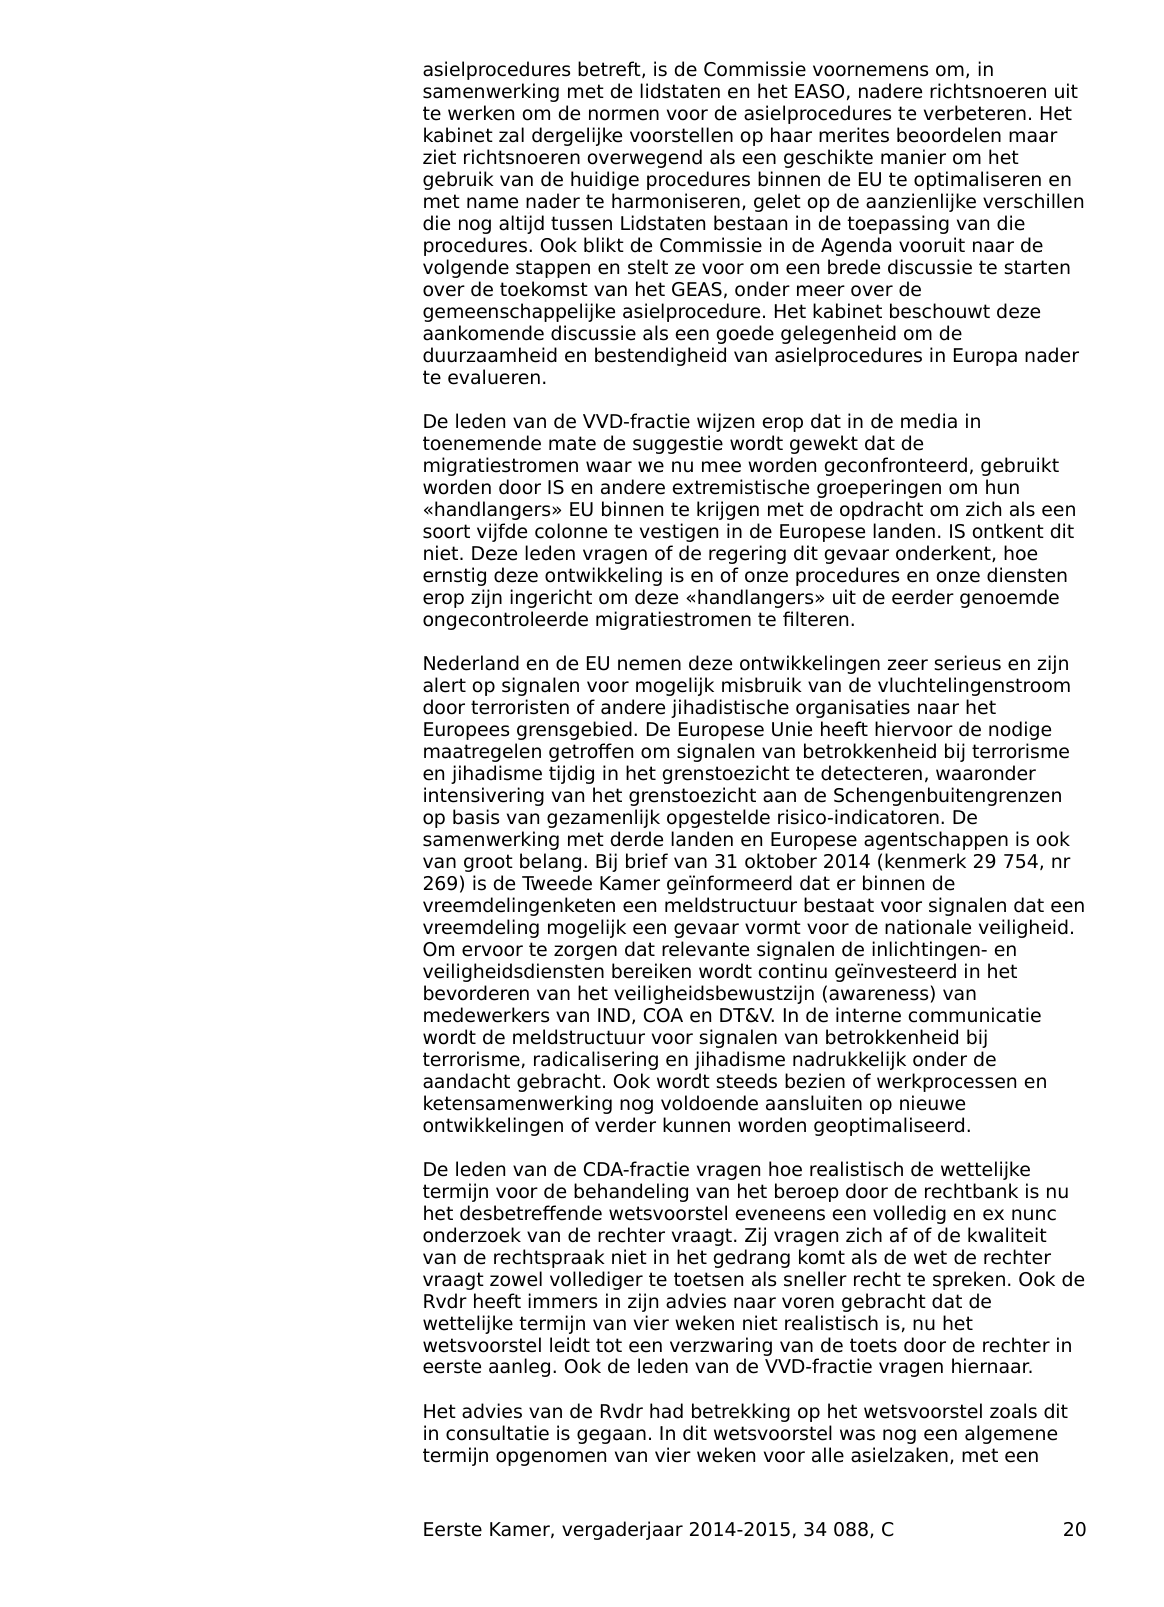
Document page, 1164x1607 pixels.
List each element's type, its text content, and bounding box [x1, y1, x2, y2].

text De leden van de VVD-fractie wijzen erop dat in de media in toenemende mate de suggestie wordt gewekt dat de migratiestromen waar we nu mee worden geconfronteerd, gebruikt worden door IS en andere extremistische groeperingen om hun «handlangers» EU binnen te krijgen met de opdracht om zich als een soort vijfde colonne te vestigen in de Europese landen. IS ontkent dit niet. Deze leden vragen of de regering dit gevaar onderkent, hoe ernstig deze ontwikkeling is en of onze procedures en onze diensten erop zijn ingericht om deze «handlangers» uit de eerder genoemde ongecontroleerde migratiestromen te filteren. [422, 411, 1087, 631]
text De leden van de CDA-fractie vragen hoe realistisch de wettelijke termijn voor de behandeling van het beroep door de rechtbank is nu het desbetreffende wetsvoorstel eveneens een volledig en ex nunc onderzoek van de rechter vraagt. Zij vragen zich af of de kwaliteit van de rechtspraak niet in het gedrang komt als de wet de rechter vraagt zowel vollediger te toetsen als sneller recht te spreken. Ook de Rvdr heeft immers in zijn advies naar voren gebracht dat de wettelijke termijn van vier weken niet realistisch is, nu het wetsvoorstel leidt tot een verzwaring van de toets door de rechter in eerste aanleg. Ook de leden van de VVD-fractie vragen hiernaar. [422, 1159, 1087, 1378]
text asielprocedures betreft, is de Commissie voornemens om, in samenwerking met de lidstaten en het EASO, nadere richtsnoeren uit te werken om de normen voor de asielprocedures te verbeteren. Het kabinet zal dergelijke voorstellen op haar merites beoordelen maar ziet richtsnoeren overwegend als een geschikte manier om het gebruik van de huidige procedures binnen de EU te optimaliseren en met name nader te harmoniseren, gelet op de aanzienlijke verschillen die nog altijd tussen Lidstaten bestaan in de toepassing van die procedures. Ook blikt de Commissie in de Agenda vooruit naar de volgende stappen en stelt ze voor om een brede discussie te starten over de toekomst van het GEAS, onder meer over de gemeenschappelijke asielprocedure. Het kabinet beschouwt deze aankomende discussie als een goede gelegenheid om de duurzaamheid en bestendigheid van asielprocedures in Europa nader te evalueren. [422, 59, 1087, 389]
text Om ervoor te zorgen dat relevante signalen de inlichtingen- en veiligheidsdiensten bereiken wordt continu geïnvesteerd in het bevorderen van het veiligheidsbewustzijn (awareness) van medewerkers van IND, COA en DT&V. In de interne communicatie wordt de meldstructuur voor signalen van betrokkenheid bij terrorisme, radicalisering en jihadisme nadrukkelijk onder de aandacht gebracht. Ook wordt steeds bezien of werkprocessen en ketensamenwerking nog voldoende aansluiten op nieuwe ontwikkelingen of verder kunnen worden geoptimaliseerd. [422, 939, 1087, 1136]
text Het advies van de Rvdr had betrekking op het wetsvoorstel zoals dit in consultatie is gegaan. In dit wetsvoorstel was nog een algemene termijn opgenomen van vier weken voor alle asielzaken, met een [422, 1401, 1087, 1467]
text Nederland en de EU nemen deze ontwikkelingen zeer serieus en zijn alert op signalen voor mogelijk misbruik van de vluchtelingenstroom door terroristen of andere jihadistische organisaties naar het Europees grensgebied. De Europese Unie heeft hiervoor de nodige maatregelen getroffen om signalen van betrokkenheid bij terrorisme en jihadisme tijdig in het grenstoezicht te detecteren, waaronder intensivering van het grenstoezicht aan de Schengenbuitengrenzen op basis van gezamenlijk opgestelde risico-indicatoren. De samenwerking met derde landen en Europese agentschappen is ook van groot belang. Bij brief van 31 oktober 2014 (kenmerk 29 754, nr 269) is de Tweede Kamer geïnformeerd dat er binnen de vreemdelingenketen een meldstructuur bestaat voor signalen dat een vreemdeling mogelijk een gevaar vormt voor de nationale veiligheid. [422, 653, 1087, 939]
